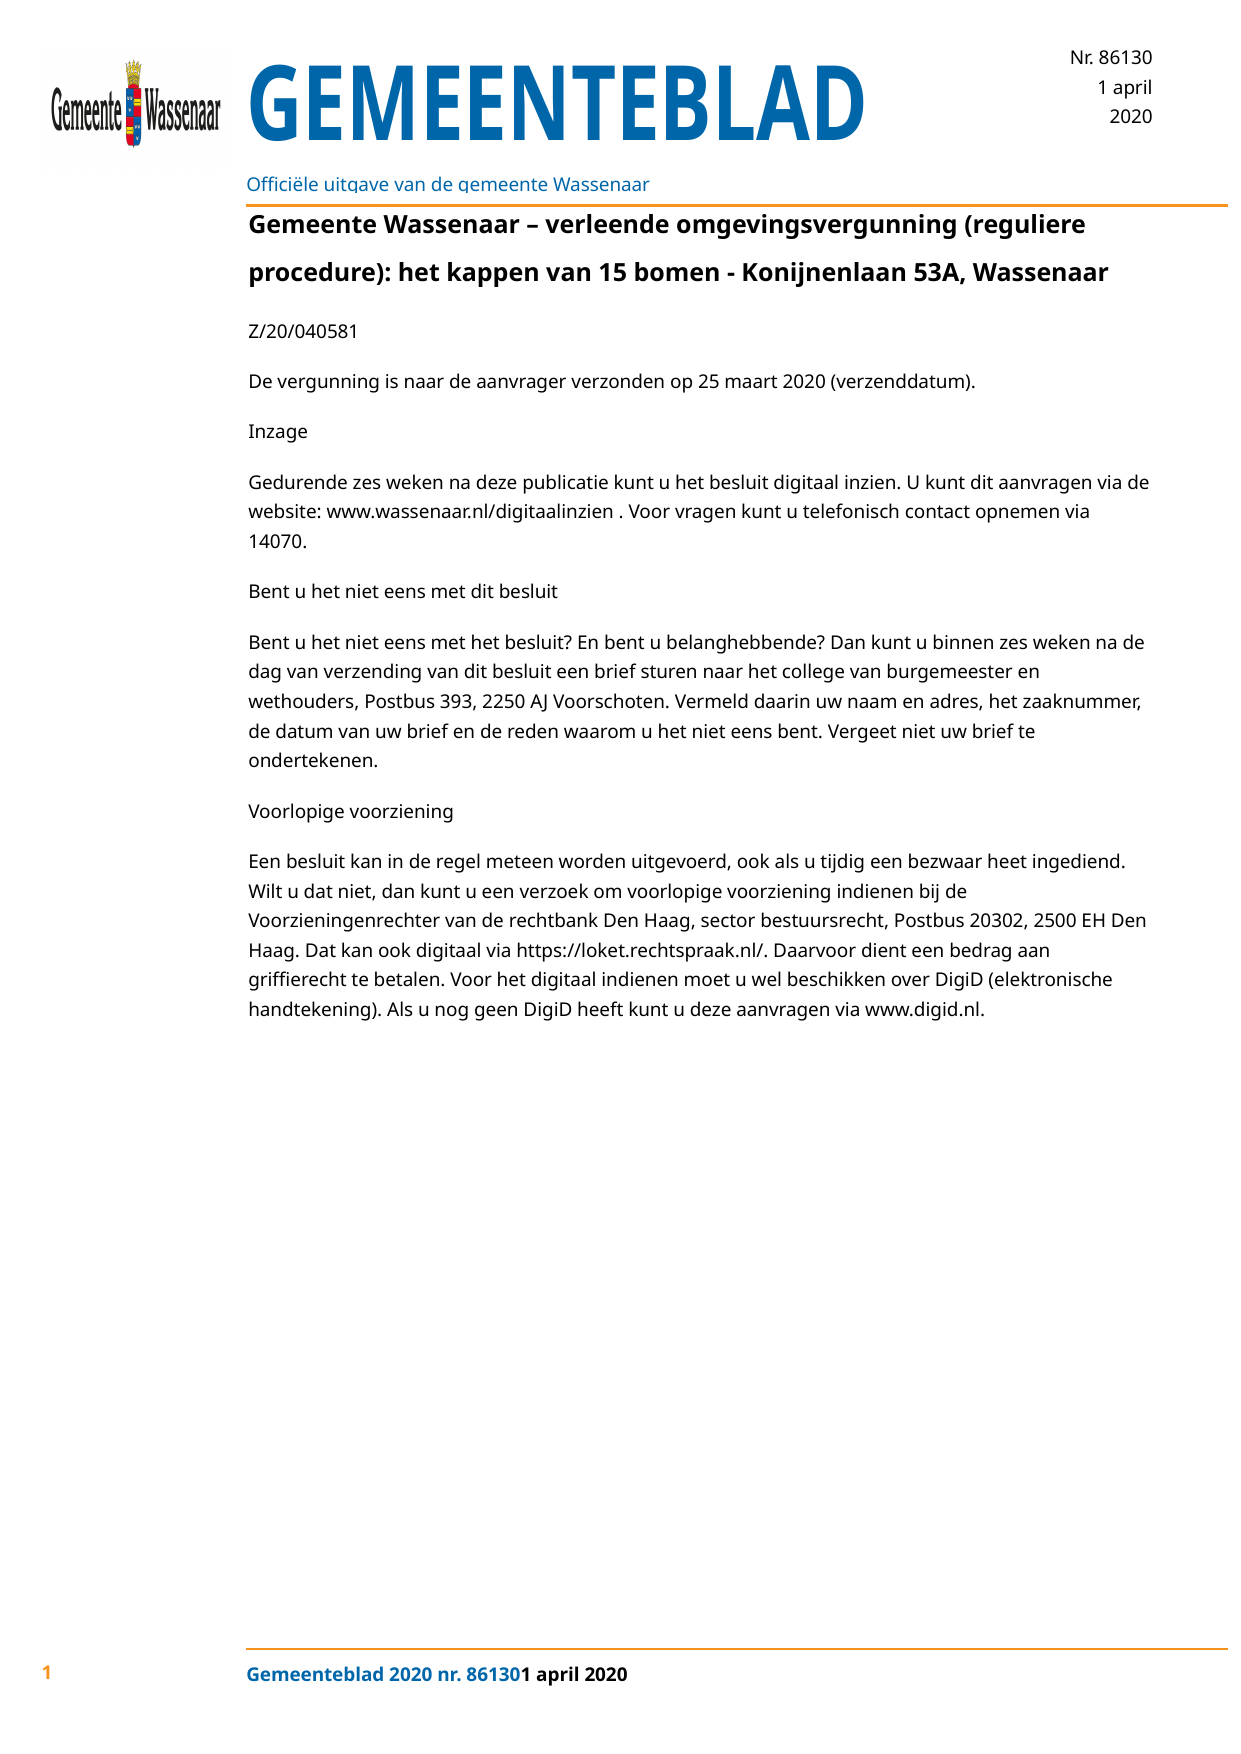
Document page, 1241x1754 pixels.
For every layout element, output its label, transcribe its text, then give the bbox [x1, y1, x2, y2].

text De vergunning is naar de aanvrager verzonden op 25 maart 2020 (verzenddatum). [248, 368, 1152, 394]
picture [41, 47, 231, 172]
text Gemeente Wassenaar – verleende omgevingsvergunning (reguliere procedure): het kappen van 15 bomen - Konijnenlaan 53A, Wassenaar [248, 207, 1152, 288]
text Inzage [248, 419, 1152, 444]
text Een besluit kan in de regel meteen worden uitgevoerd, ook als u tijdig een bezwaar heet ingediend. Wilt u dat niet, dan kunt u een verzoek om voorlopige voorziening indienen bij de Voorzieningenrechter van de rechtbank Den Haag, sector bestuursrecht, Postbus 20302, 2500 EH Den Haag. Dat kan ook digitaal via https://loket.rechtspraak.nl/. Daarvoor dient een bedrag aan griffierecht te betalen. Voor het digitaal indienen moet u wel beschikken over DigiD (elektronische handtekening). Als u nog geen DigiD heeft kunt u deze aanvragen via www.digid.nl. [248, 848, 1152, 1022]
text Bent u het niet eens met dit besluit [248, 579, 1152, 604]
text Z/20/040581 [248, 318, 1152, 344]
text Bent u het niet eens met het besluit? En bent u belanghebbende? Dan kunt u binnen zes weken na de dag van verzending van dit besluit een brief sturen naar het college van burgemeester en wethouders, Postbus 393, 2250 AJ Voorschoten. Vermeld daarin uw naam en adres, het zaaknummer, de datum van uw brief en de reden waarom u het niet eens bent. Vergeet niet uw brief te ondertekenen. [248, 629, 1152, 773]
text Voorlopige voorziening [248, 798, 1152, 824]
text Gedurende zes weken na deze publicatie kunt u het besluit digitaal inzien. U kunt dit aanvragen via de website: www.wassenaar.nl/digitaalinzien . Voor vragen kunt u telefonisch contact opnemen via 14070. [248, 469, 1152, 554]
